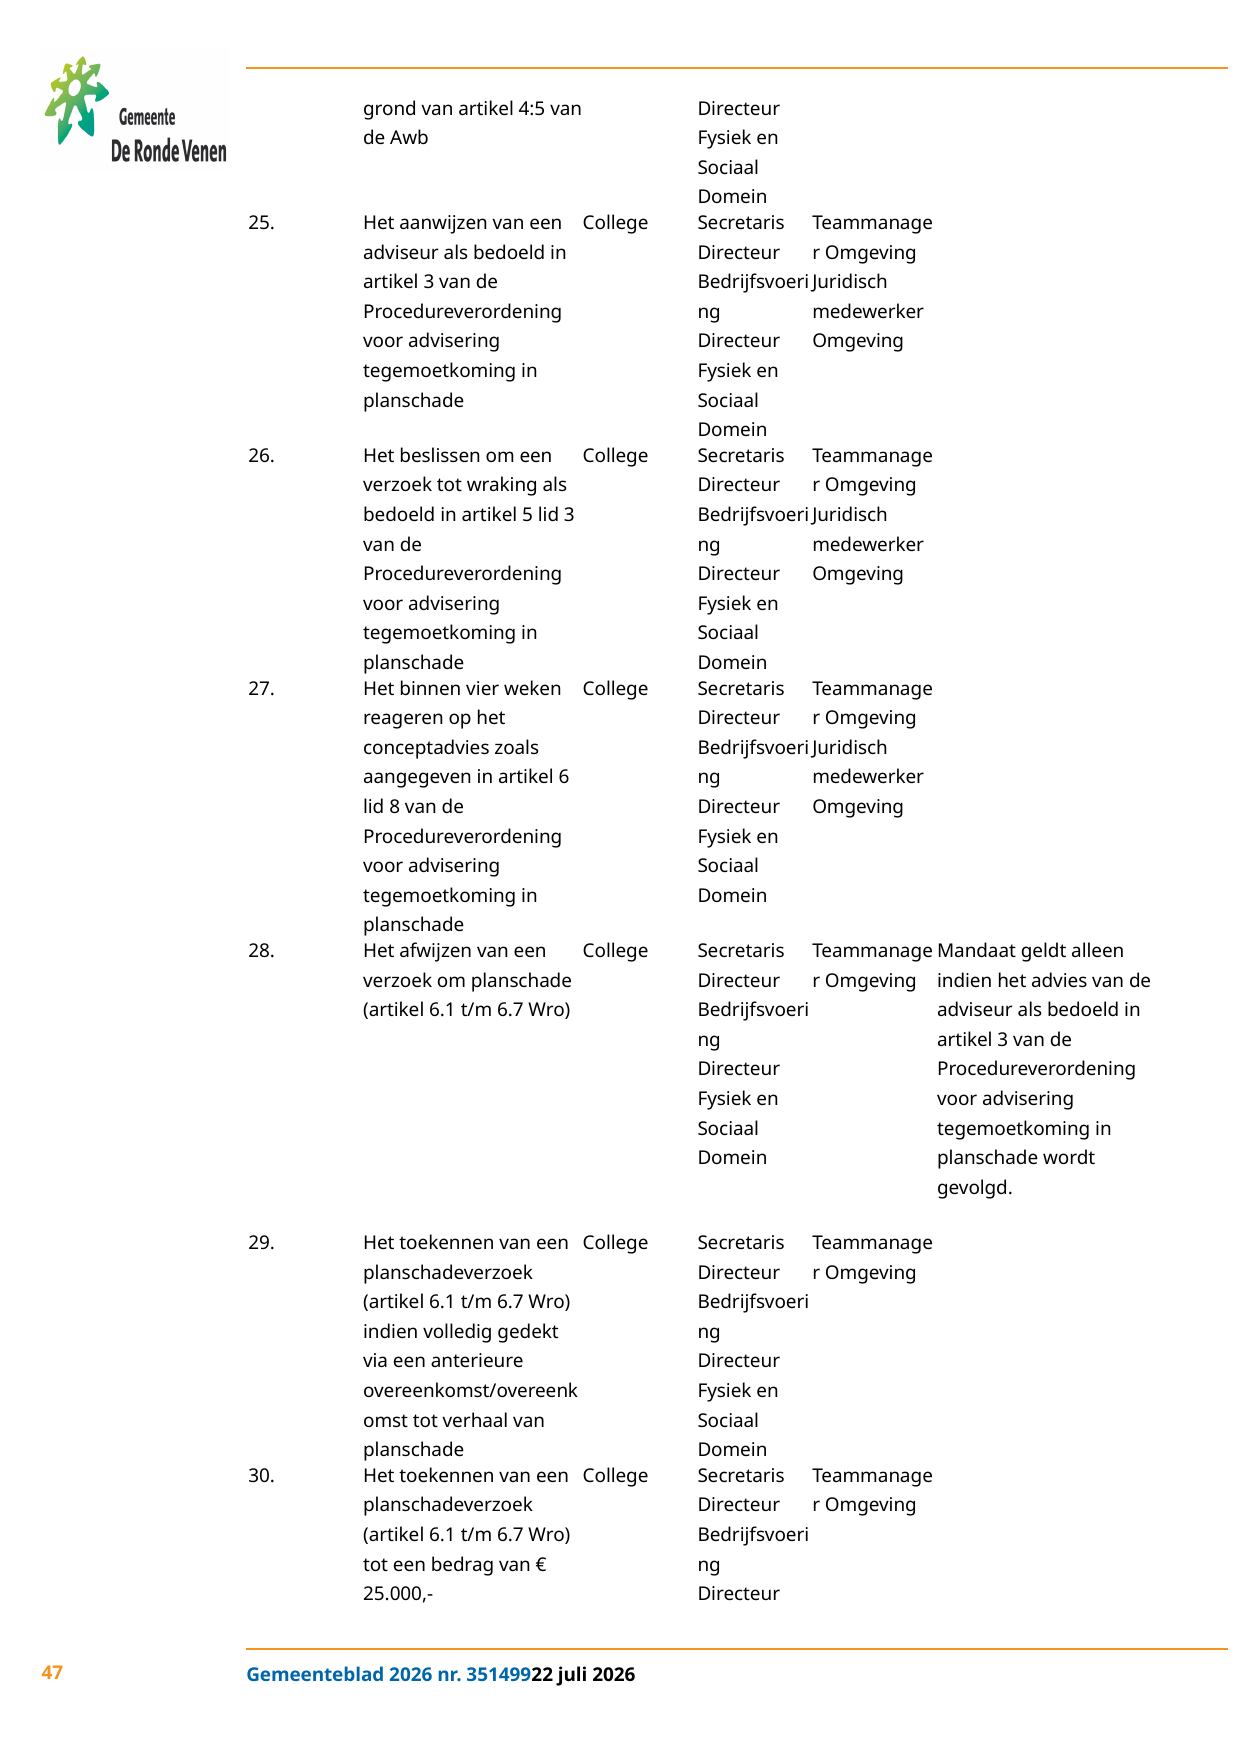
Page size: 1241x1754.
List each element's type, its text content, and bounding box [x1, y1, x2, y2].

table_cell 29. [248, 1229, 363, 1462]
table_cell College [583, 442, 697, 675]
table_cell [937, 1229, 1152, 1462]
table_cell Secretaris Directeur Bedrijfsvoering Directeur Fysiek en Sociaal Domein [697, 1229, 812, 1462]
table_cell College [583, 937, 697, 1229]
table_cell Het aanwijzen van een adviseur als bedoeld in artikel 3 van de Procedureverordening voor advisering tegemoetkoming in planschade [363, 209, 582, 442]
table_cell [937, 1462, 1152, 1606]
table_cell 25. [248, 209, 363, 442]
table_cell [937, 442, 1152, 675]
table_cell [248, 95, 363, 209]
table_cell Mandaat geldt alleen indien het advies van de adviseur als bedoeld in artikel 3 van de Procedureverordening voor advisering tegemoetkoming in planschade wordt gevolgd. [937, 937, 1152, 1229]
table_cell [937, 675, 1152, 937]
table_cell Secretaris Directeur Bedrijfsvoering Directeur Fysiek en Sociaal Domein [697, 442, 812, 675]
table_cell [812, 95, 937, 209]
table_cell 27. [248, 675, 363, 937]
table_cell Het afwijzen van een verzoek om planschade (artikel 6.1 t/m 6.7 Wro) [363, 937, 582, 1229]
table_cell 26. [248, 442, 363, 675]
table_cell Teammanager Omgeving [812, 1229, 937, 1462]
table_cell [937, 95, 1152, 209]
table_cell 28. [248, 937, 363, 1229]
table_cell Het toekennen van een planschadeverzoek (artikel 6.1 t/m 6.7 Wro) tot een bedrag van € 25.000,- [363, 1462, 582, 1606]
table_cell [583, 95, 697, 209]
table_cell College [583, 1229, 697, 1462]
table_cell Teammanager Omgeving [812, 1462, 937, 1606]
table_cell Het toekennen van een planschadeverzoek (artikel 6.1 t/m 6.7 Wro) indien volledig gedekt via een anterieure overeenkomst/overeenkomst tot verhaal van planschade [363, 1229, 582, 1462]
table_cell Het binnen vier weken reageren op het conceptadvies zoals aangegeven in artikel 6 lid 8 van de Procedureverordening voor advisering tegemoetkoming in planschade [363, 675, 582, 937]
table_cell Secretaris Directeur Bedrijfsvoering Directeur Fysiek en Sociaal Domein [697, 675, 812, 937]
table_cell [937, 209, 1152, 442]
table_cell Directeur Fysiek en Sociaal Domein [697, 95, 812, 209]
table_cell Teammanager Omgeving [812, 937, 937, 1229]
table_cell grond van artikel 4:5 van de Awb [363, 95, 582, 209]
table_cell Secretaris Directeur Bedrijfsvoering Directeur Fysiek en Sociaal Domein [697, 209, 812, 442]
table_cell 30. [248, 1462, 363, 1606]
table_cell College [583, 209, 697, 442]
table_cell Secretaris Directeur Bedrijfsvoering Directeur Fysiek en Sociaal Domein [697, 937, 812, 1229]
table_cell Secretaris Directeur Bedrijfsvoering Directeur [697, 1462, 812, 1606]
table_cell College [583, 1462, 697, 1606]
table_cell Het beslissen om een verzoek tot wraking als bedoeld in artikel 5 lid 3 van de Procedureverordening voor advisering tegemoetkoming in planschade [363, 442, 582, 675]
picture [41, 47, 231, 172]
table_cell Teammanager Omgeving Juridisch medewerker Omgeving [812, 209, 937, 442]
table_cell Teammanager Omgeving Juridisch medewerker Omgeving [812, 675, 937, 937]
table_cell Teammanager Omgeving Juridisch medewerker Omgeving [812, 442, 937, 675]
table_cell College [583, 675, 697, 937]
